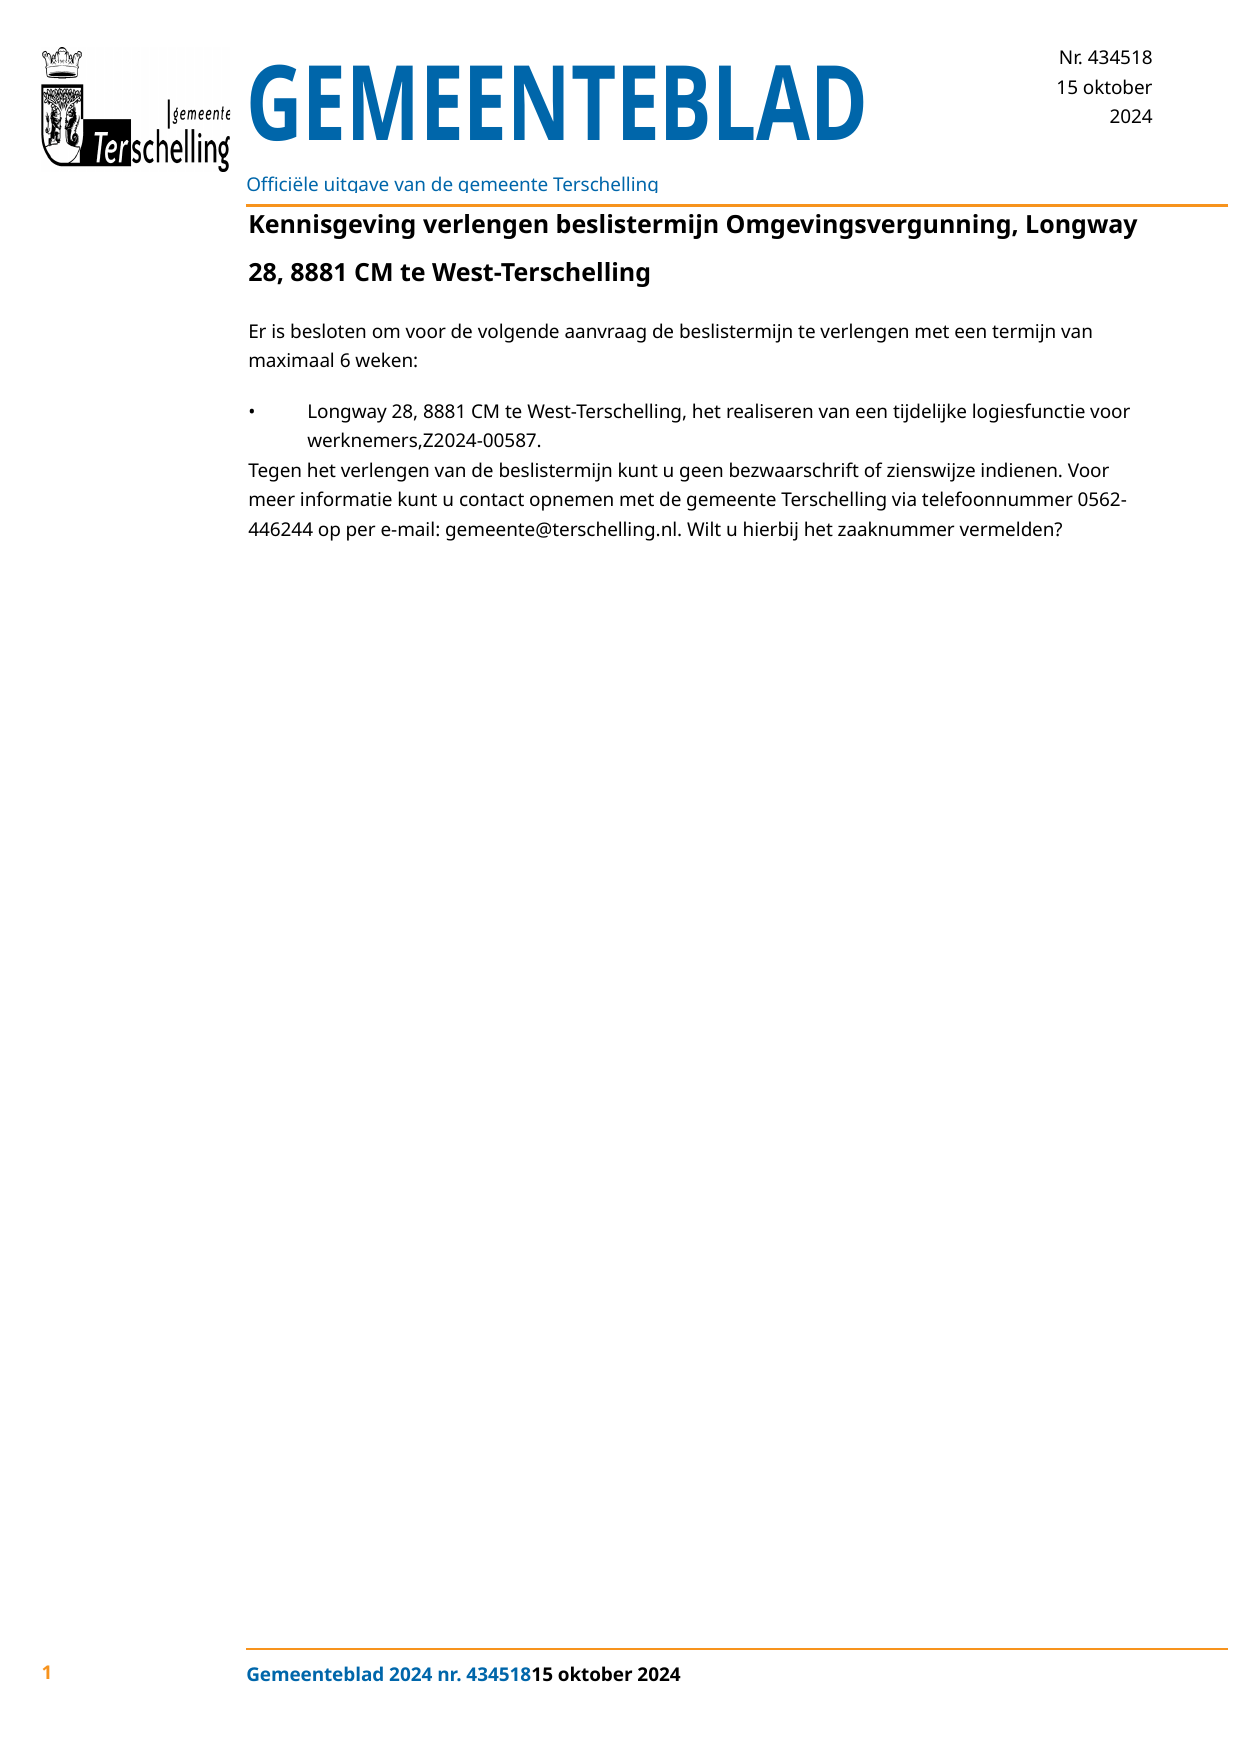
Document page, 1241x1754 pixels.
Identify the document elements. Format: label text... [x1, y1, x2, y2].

text Kennisgeving verlengen beslistermijn Omgevingsvergunning, Longway 28, 8881 CM te West-Terschelling [248, 207, 1152, 288]
text Tegen het verlengen van de beslistermijn kunt u geen bezwaarschrift of zienswijze indienen. Voor meer informatie kunt u contact opnemen met de gemeente Terschelling via telefoonnummer 0562-446244 op per e-mail: gemeente@terschelling.nl. Wilt u hierbij het zaaknummer vermelden? [248, 457, 1152, 542]
list Longway 28, 8881 CM te West-Terschelling, het realiseren van een tijdelijke logiesfunctie voor werknemers,Z2024-00587. [248, 398, 1152, 453]
picture [41, 47, 231, 172]
text Er is besloten om voor de volgende aanvraag de beslistermijn te verlengen met een termijn van maximaal 6 weken: [248, 318, 1152, 373]
